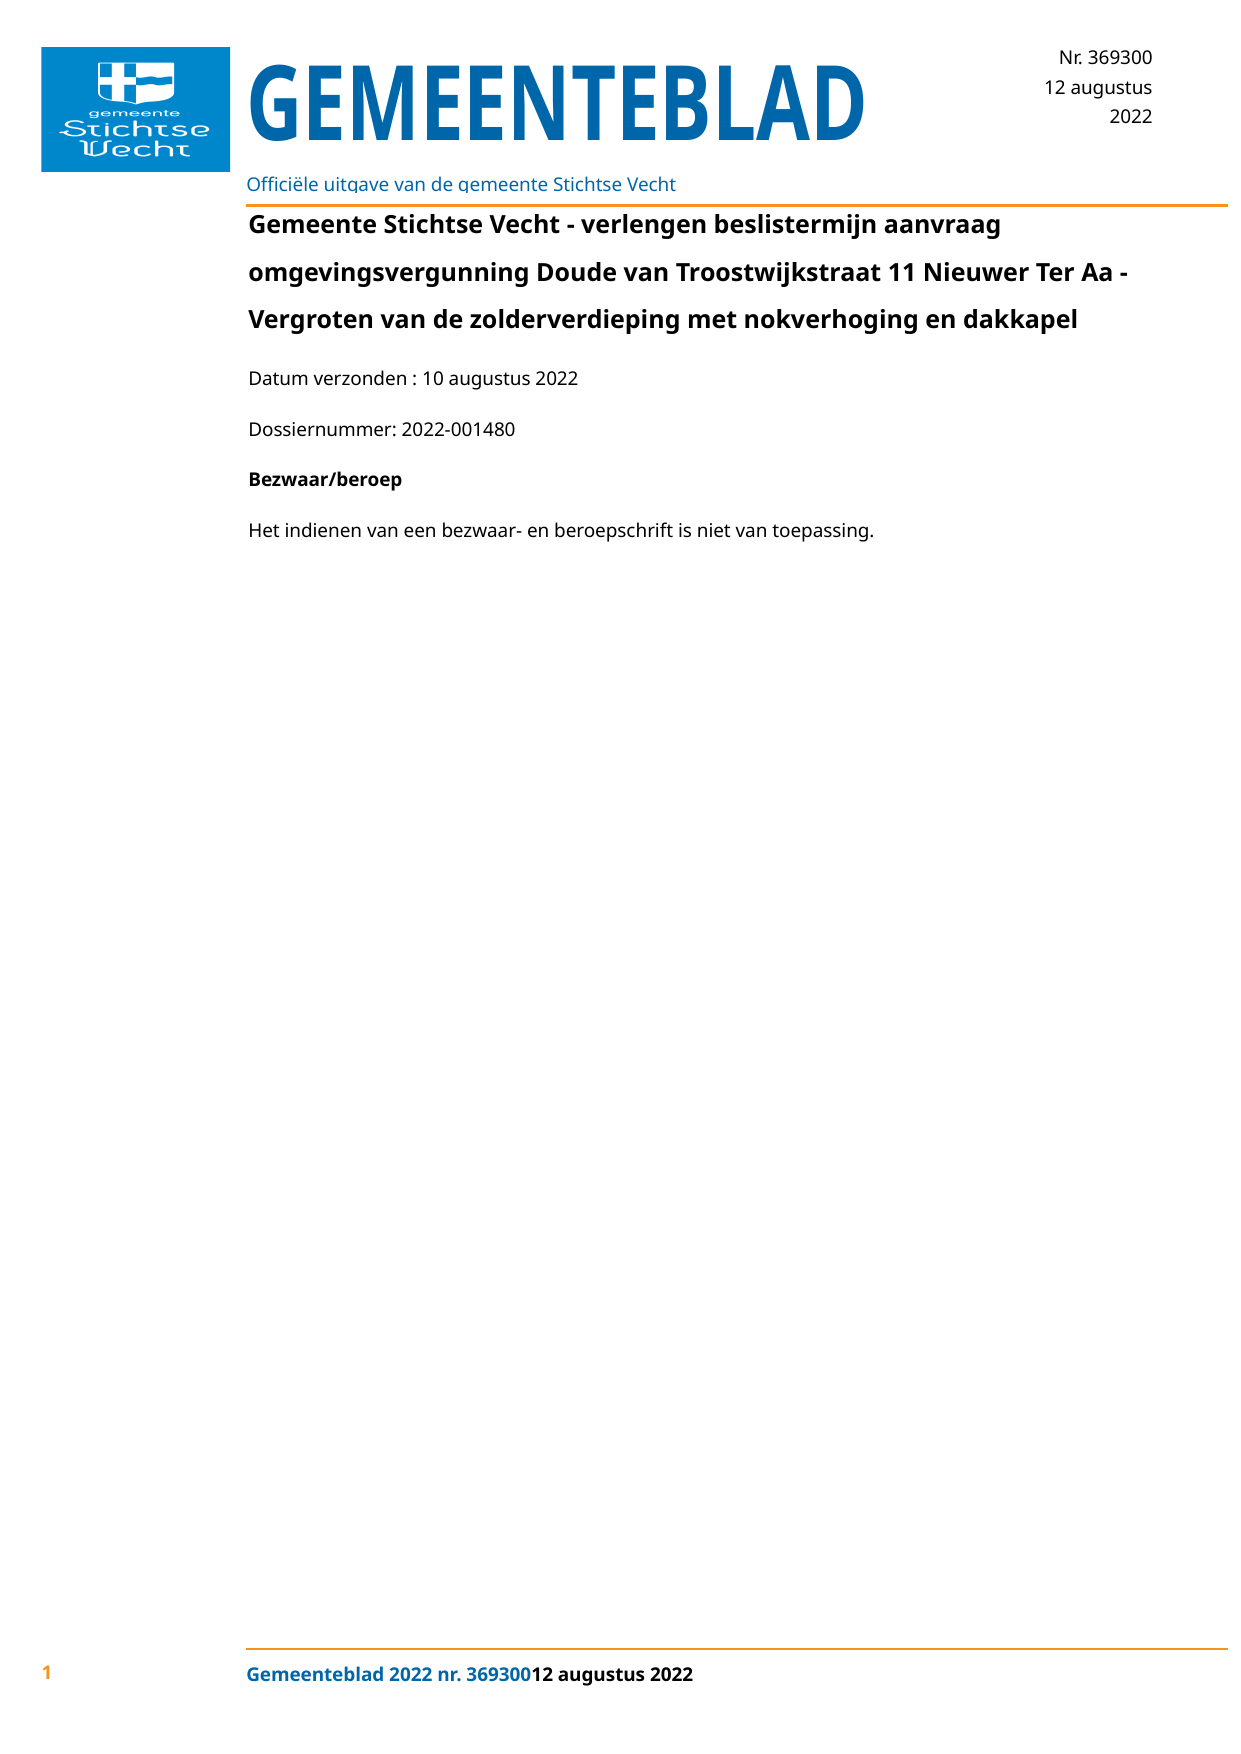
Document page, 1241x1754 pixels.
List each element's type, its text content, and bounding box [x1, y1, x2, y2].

picture [137, 63, 174, 103]
text Datum verzonden : 10 augustus 2022 [248, 366, 1152, 391]
text Dossiernummer: 2022-001480 [248, 416, 1152, 442]
text Gemeente Stichtse Vecht - verlengen beslistermijn aanvraag omgevingsvergunning Doude van Troostwijkstraat 11 Nieuwer Ter Aa - Vergroten van de zolderverdieping met nokverhoging en dakkapel [248, 207, 1152, 336]
picture [99, 63, 135, 101]
text Het indienen van een bezwaar- en beroepschrift is niet van toepassing. [248, 517, 1152, 542]
text Bezwaar/beroep [248, 466, 1152, 492]
